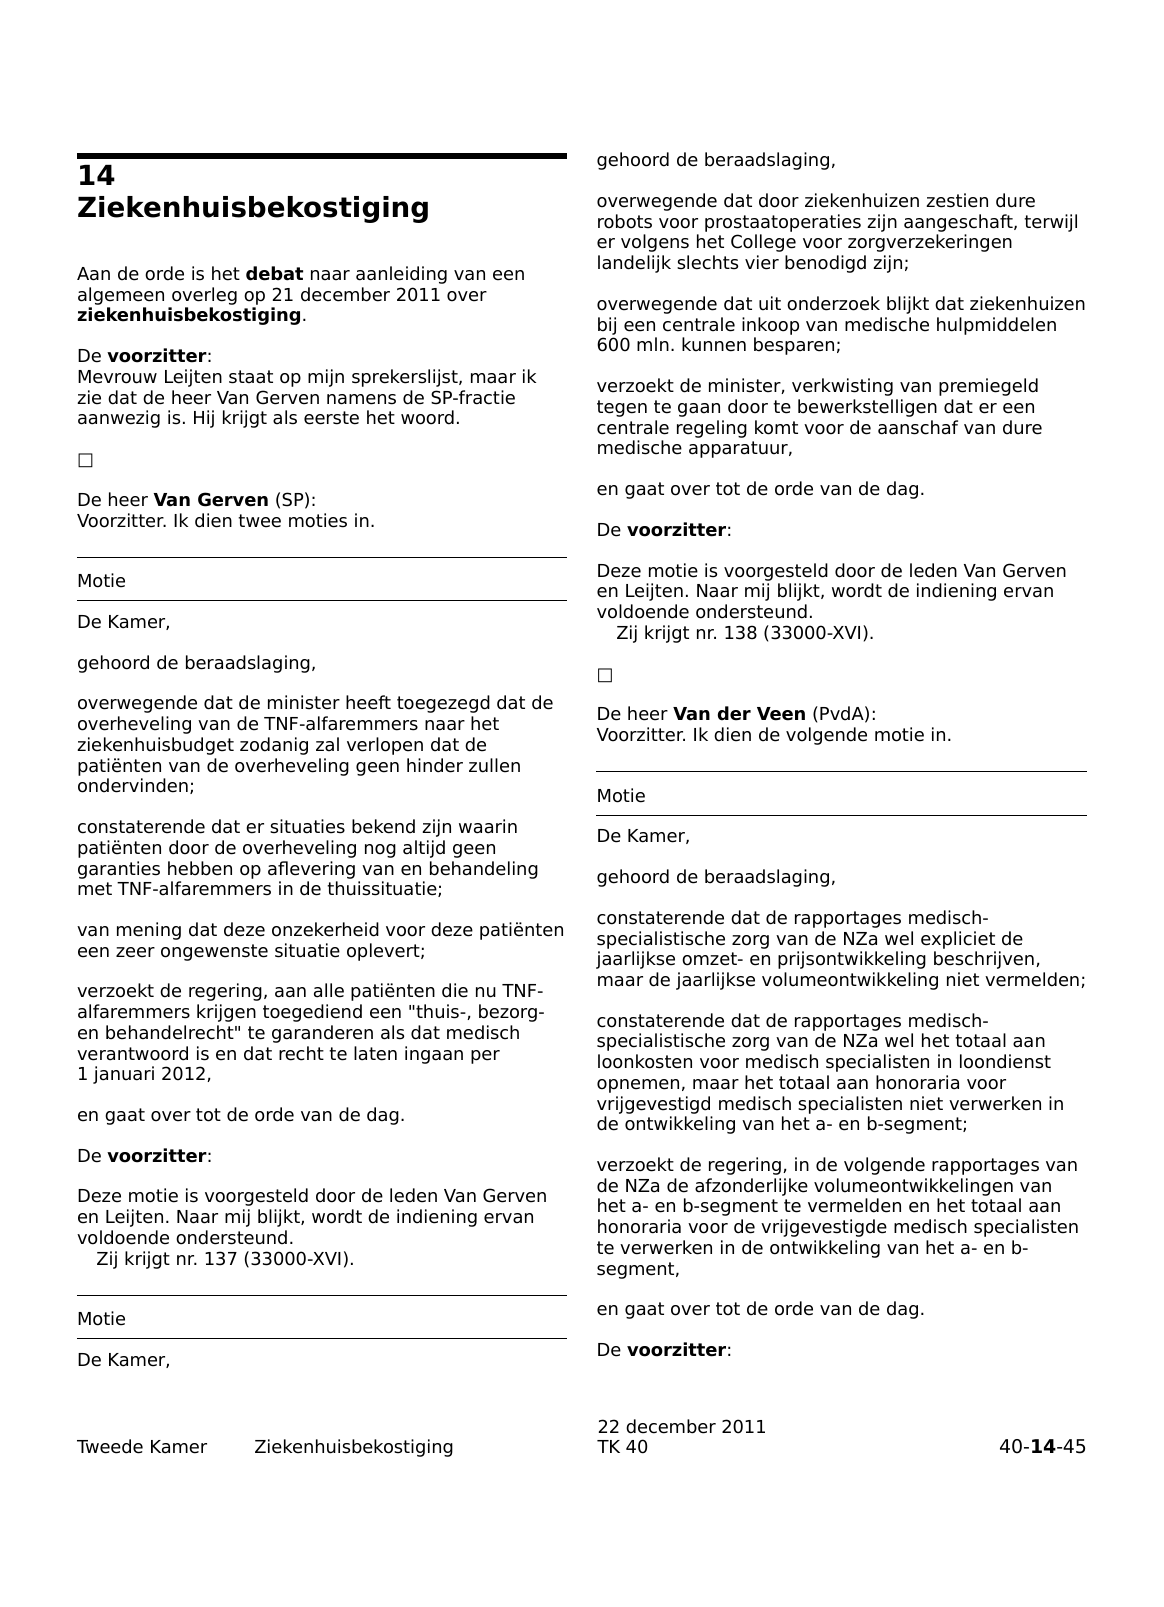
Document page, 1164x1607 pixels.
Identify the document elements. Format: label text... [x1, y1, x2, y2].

text constaterende dat de rapportages medisch-specialistische zorg van de NZa wel het totaal aan loonkosten voor medisch specialisten in loondienst opnemen, maar het totaal aan honoraria voor vrijgevestigd medisch specialisten niet verwerken in de ontwikkeling van het a- en b-segment; [596, 1011, 1087, 1135]
text □ [77, 449, 567, 470]
text overwegende dat uit onderzoek blijkt dat ziekenhuizen bij een centrale inkoop van medische hulpmiddelen 600 mln. kunnen besparen; [596, 294, 1087, 356]
text Zij krijgt nr. 137 (33000-XVI). [77, 1248, 567, 1269]
text en gaat over tot de orde van de dag. [596, 479, 1087, 500]
text De Kamer, [596, 826, 1087, 847]
text gehoord de beraadslaging, [596, 150, 1087, 171]
text Deze motie is voorgesteld door de leden Van Gerven en Leijten. Naar mij blijkt, wordt de indiening ervan voldoende ondersteund. [596, 560, 1087, 623]
text en gaat over tot de orde van de dag. [596, 1299, 1087, 1320]
text Voorzitter. Ik dien de volgende motie in. [596, 725, 1087, 746]
text verzoekt de regering, aan alle patiënten die nu TNF-alfaremmers krijgen toegediend een "thuis-, bezorg- en behandelrecht" te garanderen als dat medisch verantwoord is en dat recht te laten ingaan per 1 januari 2012, [77, 981, 567, 1085]
text De voorzitter: [596, 1340, 1087, 1361]
text gehoord de beraadslaging, [596, 867, 1087, 888]
text verzoekt de regering, in de volgende rapportages van de NZa de afzonderlijke volumeontwikkelingen van het a- en b-segment te vermelden en het totaal aan honoraria voor de vrijgevestigde medisch specialisten te verwerken in de ontwikkeling van het a- en b-segment, [596, 1155, 1087, 1279]
text verzoekt de minister, verkwisting van premiegeld tegen te gaan door te bewerkstelligen dat er een centrale regeling komt voor de aanschaf van dure medische apparatuur, [596, 376, 1087, 459]
text De heer Van der Veen (PvdA): [596, 704, 1087, 725]
text van mening dat deze onzekerheid voor deze patiënten een zeer ongewenste situatie oplevert; [77, 920, 567, 961]
text Deze motie is voorgesteld door de leden Van Gerven en Leijten. Naar mij blijkt, wordt de indiening ervan voldoende ondersteund. [77, 1186, 567, 1248]
text Mevrouw Leijten staat op mijn sprekerslijst, maar ik zie dat de heer Van Gerven namens de SP-fractie aanwezig is. Hij krijgt als eerste het woord. [77, 367, 567, 429]
text constaterende dat de rapportages medisch-specialistische zorg van de NZa wel expliciet de jaarlijkse omzet- en prijsontwikkeling beschrijven, maar de jaarlijkse volumeontwikkeling niet vermelden; [596, 908, 1087, 991]
text □ [596, 663, 1087, 684]
text Voorzitter. Ik dien twee moties in. [77, 510, 567, 531]
text De Kamer, [77, 1350, 567, 1371]
text De heer Van Gerven (SP): [77, 490, 567, 510]
text De voorzitter: [77, 346, 567, 367]
text constaterende dat er situaties bekend zijn waarin patiënten door de overheveling nog altijd geen garanties hebben op aflevering van en behandeling met TNF-alfaremmers in de thuissituatie; [77, 817, 567, 900]
text overwegende dat door ziekenhuizen zestien dure robots voor prostaatoperaties zijn aangeschaft, terwijl er volgens het College voor zorgverzekeringen landelijk slechts vier benodigd zijn; [596, 191, 1087, 274]
text De Kamer, [77, 612, 567, 632]
text gehoord de beraadslaging, [77, 652, 567, 673]
text Motie [596, 785, 1087, 806]
text Motie [77, 571, 567, 592]
text De voorzitter: [77, 1146, 567, 1166]
text De voorzitter: [596, 520, 1087, 540]
text overwegende dat de minister heeft toegezegd dat de overheveling van de TNF-alfaremmers naar het ziekenhuisbudget zodanig zal verlopen dat de patiënten van de overheveling geen hinder zullen ondervinden; [77, 693, 567, 797]
text Motie [77, 1309, 567, 1330]
text Zij krijgt nr. 138 (33000-XVI). [596, 623, 1087, 643]
text en gaat over tot de orde van de dag. [77, 1105, 567, 1126]
text Aan de orde is het debat naar aanleiding van een algemeen overleg op 21 december 2011 over ziekenhuisbekostiging. [77, 264, 567, 326]
title 14 Ziekenhuisbekostiging [77, 159, 567, 224]
